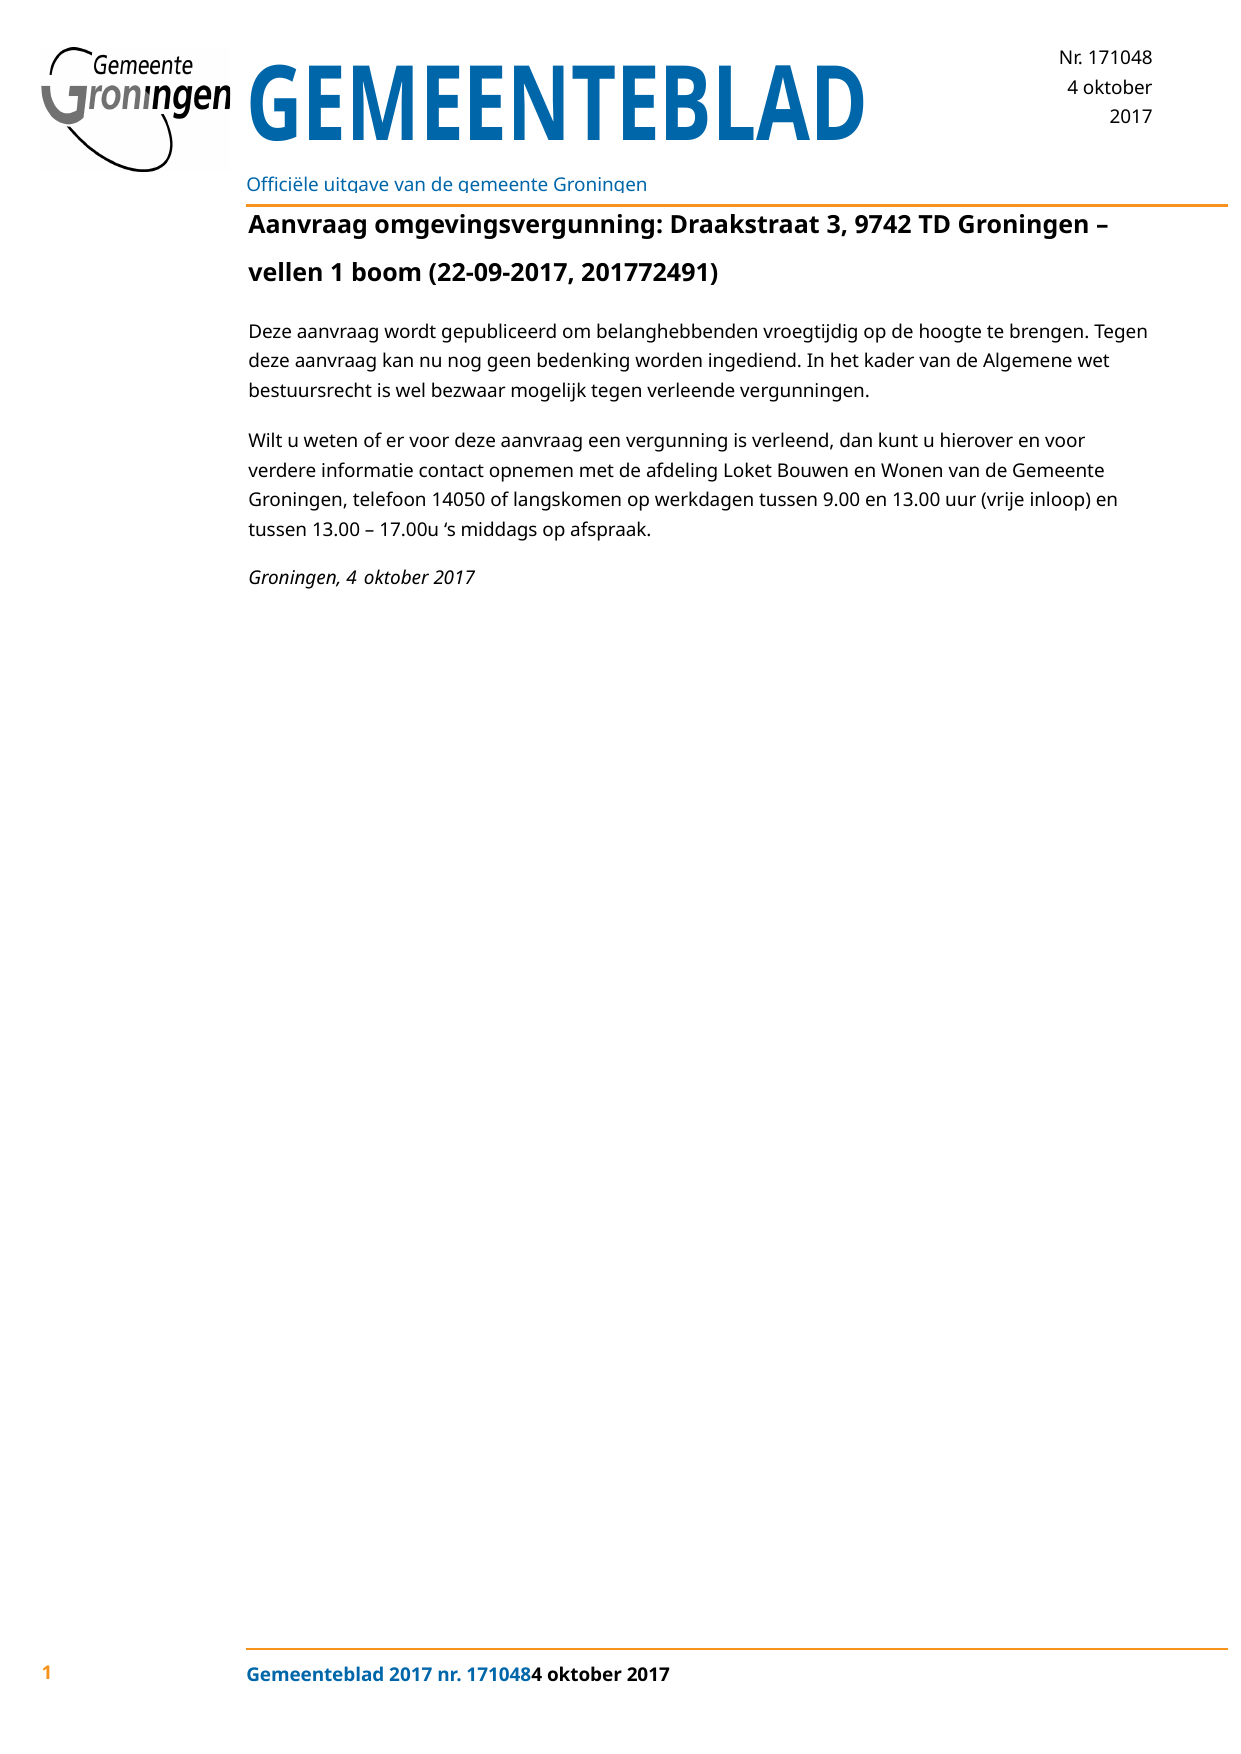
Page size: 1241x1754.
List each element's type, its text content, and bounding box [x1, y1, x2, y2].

text Groningen, 4 oktober 2017 [248, 564, 1152, 590]
text Deze aanvraag wordt gepubliceerd om belanghebbenden vroegtijdig op de hoogte te brengen. Tegen deze aanvraag kan nu nog geen bedenking worden ingediend. In het kader van de Algemene wet bestuursrecht is wel bezwaar mogelijk tegen verleende vergunningen. [248, 318, 1152, 403]
picture [41, 47, 231, 172]
text Aanvraag omgevingsvergunning: Draakstraat 3, 9742 TD Groningen – vellen 1 boom (22-09-2017, 201772491) [248, 207, 1152, 288]
text Wilt u weten of er voor deze aanvraag een vergunning is verleend, dan kunt u hierover en voor verdere informatie contact opnemen met de afdeling Loket Bouwen en Wonen van de Gemeente Groningen, telefoon 14050 of langskomen op werkdagen tussen 9.00 en 13.00 uur (vrije inloop) en tussen 13.00 – 17.00u ‘s middags op afspraak. [248, 427, 1152, 542]
